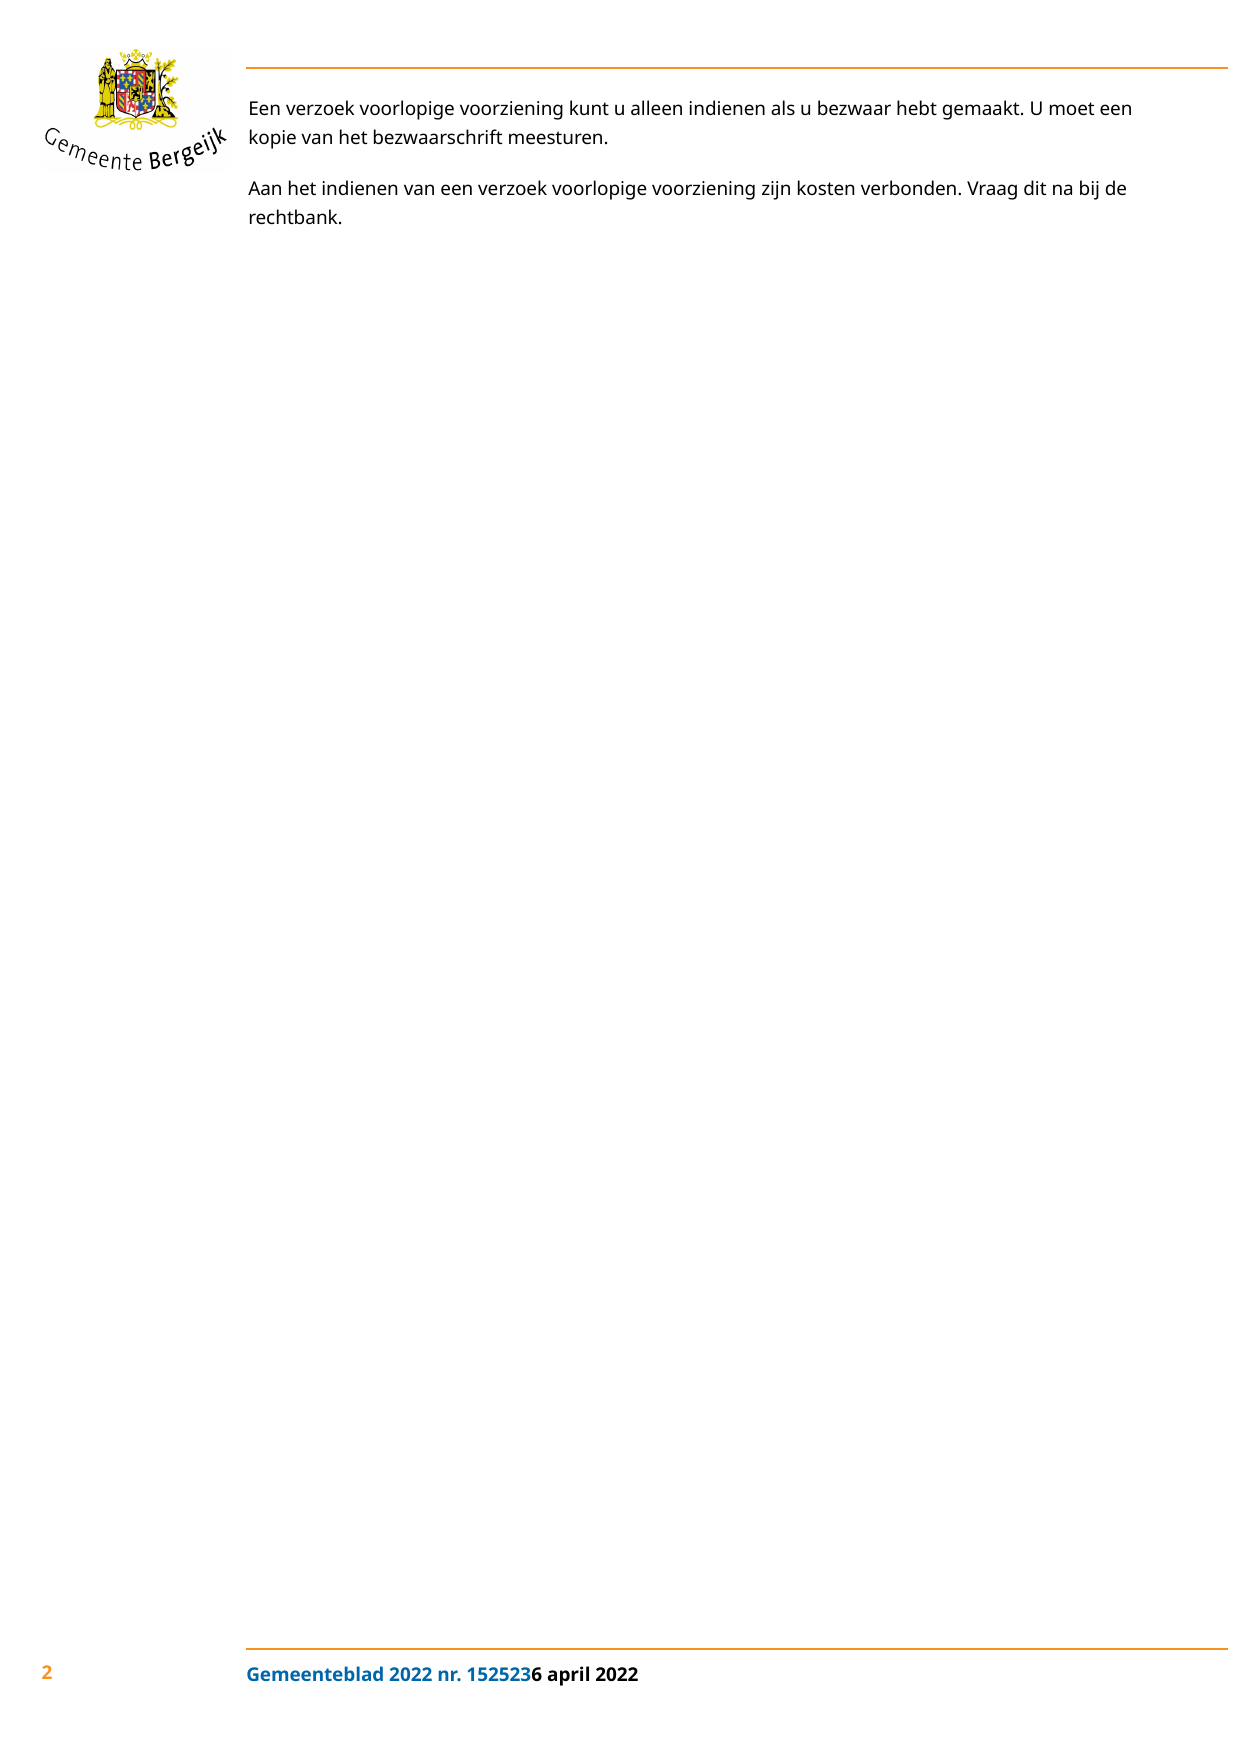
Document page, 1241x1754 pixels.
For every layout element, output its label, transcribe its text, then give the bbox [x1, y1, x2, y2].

picture [41, 47, 231, 172]
text Aan het indienen van een verzoek voorlopige voorziening zijn kosten verbonden. Vraag dit na bij de rechtbank. [248, 175, 1152, 230]
text Een verzoek voorlopige voorziening kunt u alleen indienen als u bezwaar hebt gemaakt. U moet een kopie van het bezwaarschrift meesturen. [248, 95, 1152, 150]
